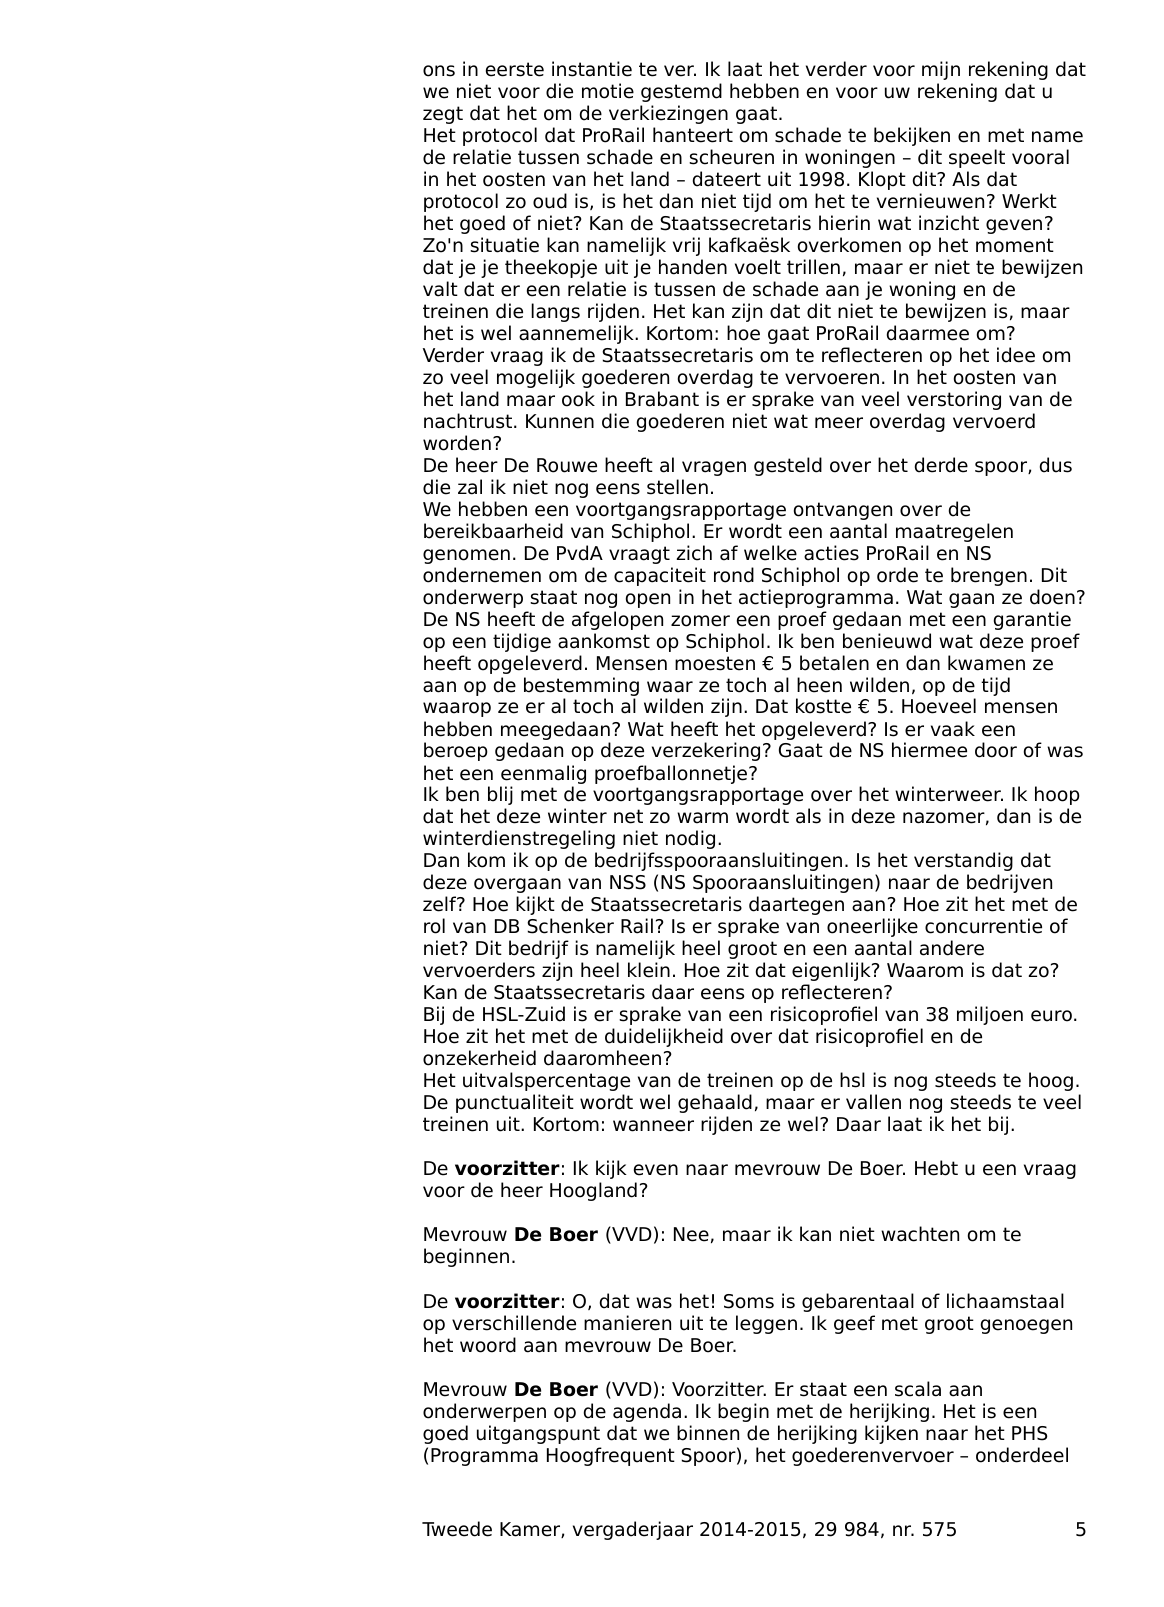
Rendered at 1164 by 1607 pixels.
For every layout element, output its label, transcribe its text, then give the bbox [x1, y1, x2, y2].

text Dan kom ik op de bedrijfsspooraansluitingen. Is het verstandig dat deze overgaan van NSS (NS Spooraansluitingen) naar de bedrijven zelf? Hoe kijkt de Staatssecretaris daartegen aan? Hoe zit het met de rol van DB Schenker Rail? Is er sprake van oneerlijke concurrentie of niet? Dit bedrijf is namelijk heel groot en een aantal andere vervoerders zijn heel klein. Hoe zit dat eigenlijk? Waarom is dat zo? Kan de Staatssecretaris daar eens op reflecteren? [422, 850, 1087, 1004]
text De heer De Rouwe heeft al vragen gesteld over het derde spoor, dus die zal ik niet nog eens stellen. [422, 455, 1087, 499]
text Het uitvalspercentage van de treinen op de hsl is nog steeds te hoog. De punctualiteit wordt wel gehaald, maar er vallen nog steeds te veel treinen uit. Kortom: wanneer rijden ze wel? Daar laat ik het bij. [422, 1070, 1087, 1136]
text Bij de HSL-Zuid is er sprake van een risicoprofiel van 38 miljoen euro. Hoe zit het met de duidelijkheid over dat risicoprofiel en de onzekerheid daaromheen? [422, 1004, 1087, 1070]
text De NS heeft de afgelopen zomer een proef gedaan met een garantie op een tijdige aankomst op Schiphol. Ik ben benieuwd wat deze proef heeft opgeleverd. Mensen moesten € 5 betalen en dan kwamen ze aan op de bestemming waar ze toch al heen wilden, op de tijd waarop ze er al toch al wilden zijn. Dat kostte € 5. Hoeveel mensen hebben meegedaan? Wat heeft het opgeleverd? Is er vaak een beroep gedaan op deze verzekering? Gaat de NS hiermee door of was het een eenmalig proefballonnetje? [422, 608, 1087, 784]
text Ik ben blij met de voortgangsrapportage over het winterweer. Ik hoop dat het deze winter net zo warm wordt als in deze nazomer, dan is de winterdienstregeling niet nodig. [422, 784, 1087, 850]
text Het protocol dat ProRail hanteert om schade te bekijken en met name de relatie tussen schade en scheuren in woningen – dit speelt vooral in het oosten van het land – dateert uit 1998. Klopt dit? Als dat protocol zo oud is, is het dan niet tijd om het te vernieuwen? Werkt het goed of niet? Kan de Staatssecretaris hierin wat inzicht geven? Zo'n situatie kan namelijk vrij kafkaësk overkomen op het moment dat je je theekopje uit je handen voelt trillen, maar er niet te bewijzen valt dat er een relatie is tussen de schade aan je woning en de treinen die langs rijden. Het kan zijn dat dit niet te bewijzen is, maar het is wel aannemelijk. Kortom: hoe gaat ProRail daarmee om? [422, 125, 1087, 345]
text We hebben een voortgangsrapportage ontvangen over de bereikbaarheid van Schiphol. Er wordt een aantal maatregelen genomen. De PvdA vraagt zich af welke acties ProRail en NS ondernemen om de capaciteit rond Schiphol op orde te brengen. Dit onderwerp staat nog open in het actieprogramma. Wat gaan ze doen? [422, 499, 1087, 608]
text ons in eerste instantie te ver. Ik laat het verder voor mijn rekening dat we niet voor die motie gestemd hebben en voor uw rekening dat u zegt dat het om de verkiezingen gaat. [422, 59, 1087, 125]
text Mevrouw De Boer (VVD): Voorzitter. Er staat een scala aan onderwerpen op de agenda. Ik begin met de herijking. Het is een goed uitgangspunt dat we binnen de herijking kijken naar het PHS (Programma Hoogfrequent Spoor), het goederenvervoer – onderdeel [422, 1379, 1087, 1467]
text De voorzitter: Ik kijk even naar mevrouw De Boer. Hebt u een vraag voor de heer Hoogland? [422, 1158, 1087, 1202]
text De voorzitter: O, dat was het! Soms is gebarentaal of lichaamstaal op verschillende manieren uit te leggen. Ik geef met groot genoegen het woord aan mevrouw De Boer. [422, 1291, 1087, 1356]
text Mevrouw De Boer (VVD): Nee, maar ik kan niet wachten om te beginnen. [422, 1224, 1087, 1268]
text Verder vraag ik de Staatssecretaris om te reflecteren op het idee om zo veel mogelijk goederen overdag te vervoeren. In het oosten van het land maar ook in Brabant is er sprake van veel verstoring van de nachtrust. Kunnen die goederen niet wat meer overdag vervoerd worden? [422, 345, 1087, 455]
